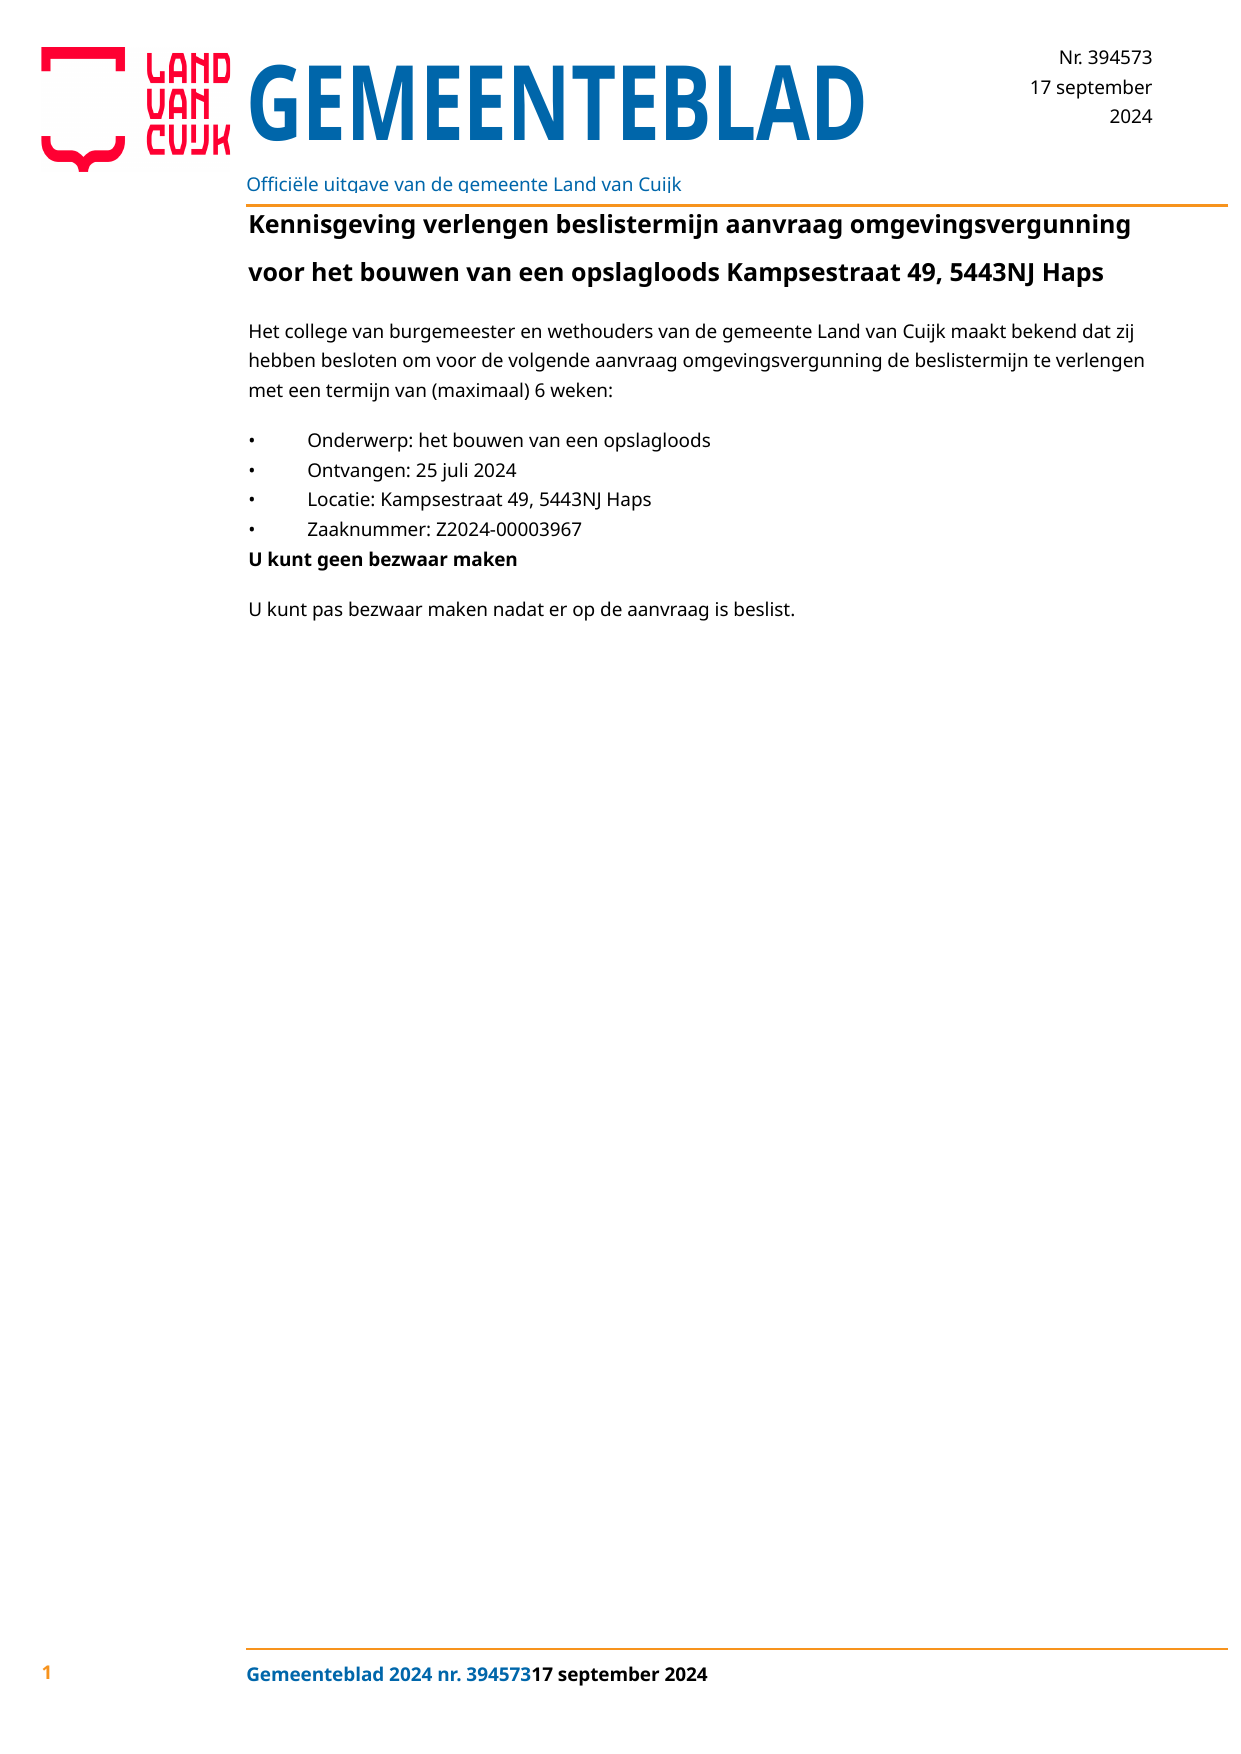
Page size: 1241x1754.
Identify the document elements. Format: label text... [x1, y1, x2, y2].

list Onderwerp: het bouwen van een opslagloods [248, 427, 1152, 453]
list Locatie: Kampsestraat 49, 5443NJ Haps [248, 487, 1152, 512]
list Ontvangen: 25 juli 2024 [248, 457, 1152, 483]
list Zaaknummer: Z2024-00003967 [248, 516, 1152, 542]
text Het college van burgemeester en wethouders van de gemeente Land van Cuijk maakt bekend dat zij hebben besloten om voor de volgende aanvraag omgevingsvergunning de beslistermijn te verlengen met een termijn van (maximaal) 6 weken: [248, 318, 1152, 403]
text U kunt pas bezwaar maken nadat er op de aanvraag is beslist. [248, 596, 1152, 622]
picture [41, 47, 231, 172]
text Kennisgeving verlengen beslistermijn aanvraag omgevingsvergunning voor het bouwen van een opslagloods Kampsestraat 49, 5443NJ Haps [248, 207, 1152, 288]
text U kunt geen bezwaar maken [248, 546, 1152, 572]
